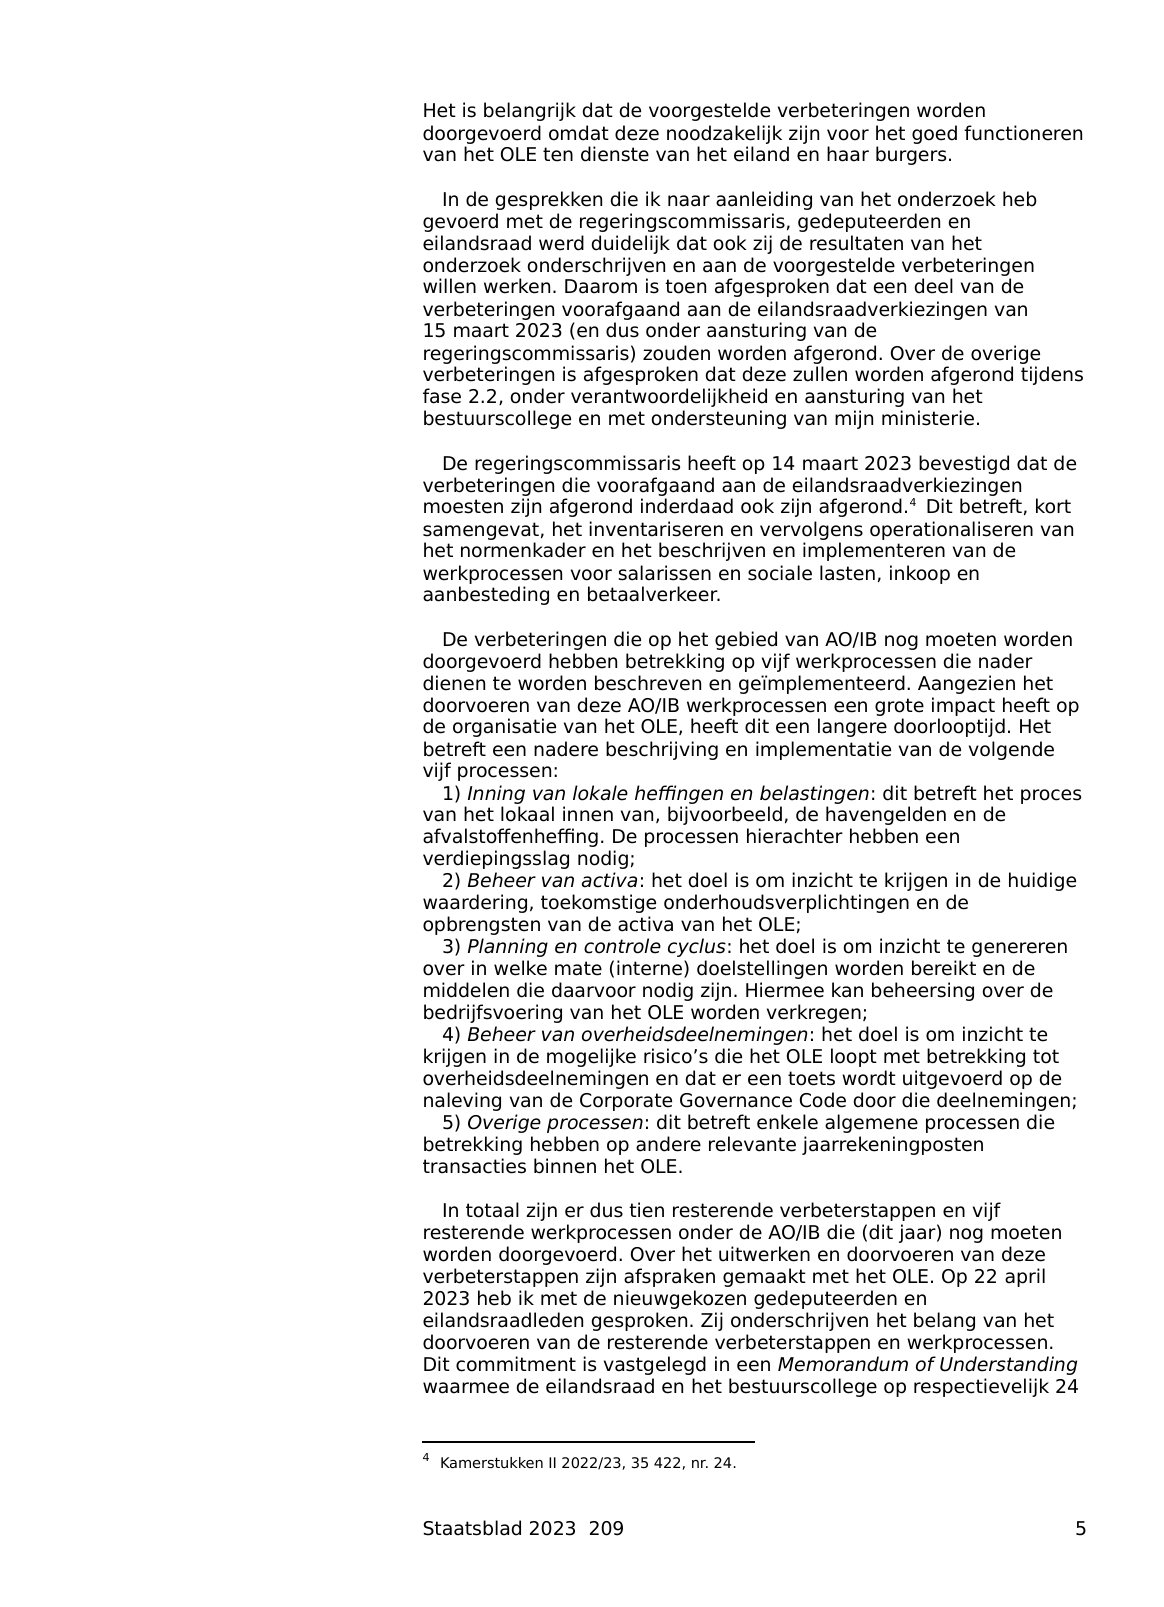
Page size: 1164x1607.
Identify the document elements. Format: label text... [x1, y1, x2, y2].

text De regeringscommissaris heeft op 14 maart 2023 bevestigd dat de verbeteringen die voorafgaand aan de eilandsraadverkiezingen moesten zijn afgerond inderdaad ook zijn afgerond. Dit betreft, kort samengevat, het inventariseren en vervolgens operationaliseren van het normenkader en het beschrijven en implementeren van de werkprocessen voor salarissen en sociale lasten, inkoop en aanbesteding en betaalverkeer. [422, 452, 1087, 606]
text Het is belangrijk dat de voorgestelde verbeteringen worden doorgevoerd omdat deze noodzakelijk zijn voor het goed functioneren van het OLE ten dienste van het eiland en haar burgers. [422, 100, 1087, 166]
text 5) Overige processen: dit betreft enkele algemene processen die betrekking hebben op andere relevante jaarrekeningposten transacties binnen het OLE. [422, 1112, 1087, 1178]
text 2) Beheer van activa: het doel is om inzicht te krijgen in de huidige waardering, toekomstige onderhoudsverplichtingen en de opbrengsten van de activa van het OLE; [422, 870, 1087, 936]
text Kamerstukken II 2022/23, 35 422, nr. 24. [422, 1451, 1087, 1473]
text De verbeteringen die op het gebied van AO/IB nog moeten worden doorgevoerd hebben betrekking op vijf werkprocessen die nader dienen te worden beschreven en geïmplementeerd. Aangezien het doorvoeren van deze AO/IB werkprocessen een grote impact heeft op de organisatie van het OLE, heeft dit een langere doorlooptijd. Het betreft een nadere beschrijving en implementatie van de volgende vijf processen: [422, 628, 1087, 782]
text 1) Inning van lokale heffingen en belastingen: dit betreft het proces van het lokaal innen van, bijvoorbeeld, de havengelden en de afvalstoffenheffing. De processen hierachter hebben een verdiepingsslag nodig; [422, 782, 1087, 870]
text In de gesprekken die ik naar aanleiding van het onderzoek heb gevoerd met de regeringscommissaris, gedeputeerden en eilandsraad werd duidelijk dat ook zij de resultaten van het onderzoek onderschrijven en aan de voorgestelde verbeteringen willen werken. Daarom is toen afgesproken dat een deel van de verbeteringen voorafgaand aan de eilandsraadverkiezingen van 15 maart 2023 (en dus onder aansturing van de regeringscommissaris) zouden worden afgerond. Over de overige verbeteringen is afgesproken dat deze zullen worden afgerond tijdens fase 2.2, onder verantwoordelijkheid en aansturing van het bestuurscollege en met ondersteuning van mijn ministerie. [422, 188, 1087, 430]
text 3) Planning en controle cyclus: het doel is om inzicht te genereren over in welke mate (interne) doelstellingen worden bereikt en de middelen die daarvoor nodig zijn. Hiermee kan beheersing over de bedrijfsvoering van het OLE worden verkregen; [422, 936, 1087, 1024]
text In totaal zijn er dus tien resterende verbeterstappen en vijf resterende werkprocessen onder de AO/IB die (dit jaar) nog moeten worden doorgevoerd. Over het uitwerken en doorvoeren van deze verbeterstappen zijn afspraken gemaakt met het OLE. Op 22 april 2023 heb ik met de nieuwgekozen gedeputeerden en eilandsraadleden gesproken. Zij onderschrijven het belang van het doorvoeren van de resterende verbeterstappen en werkprocessen. Dit commitment is vastgelegd in een Memorandum of Understanding waarmee de eilandsraad en het bestuurscollege op respectievelijk 24 [422, 1200, 1087, 1398]
text 4) Beheer van overheidsdeelnemingen: het doel is om inzicht te krijgen in de mogelijke risico’s die het OLE loopt met betrekking tot overheidsdeelnemingen en dat er een toets wordt uitgevoerd op de naleving van de Corporate Governance Code door die deelnemingen; [422, 1024, 1087, 1112]
